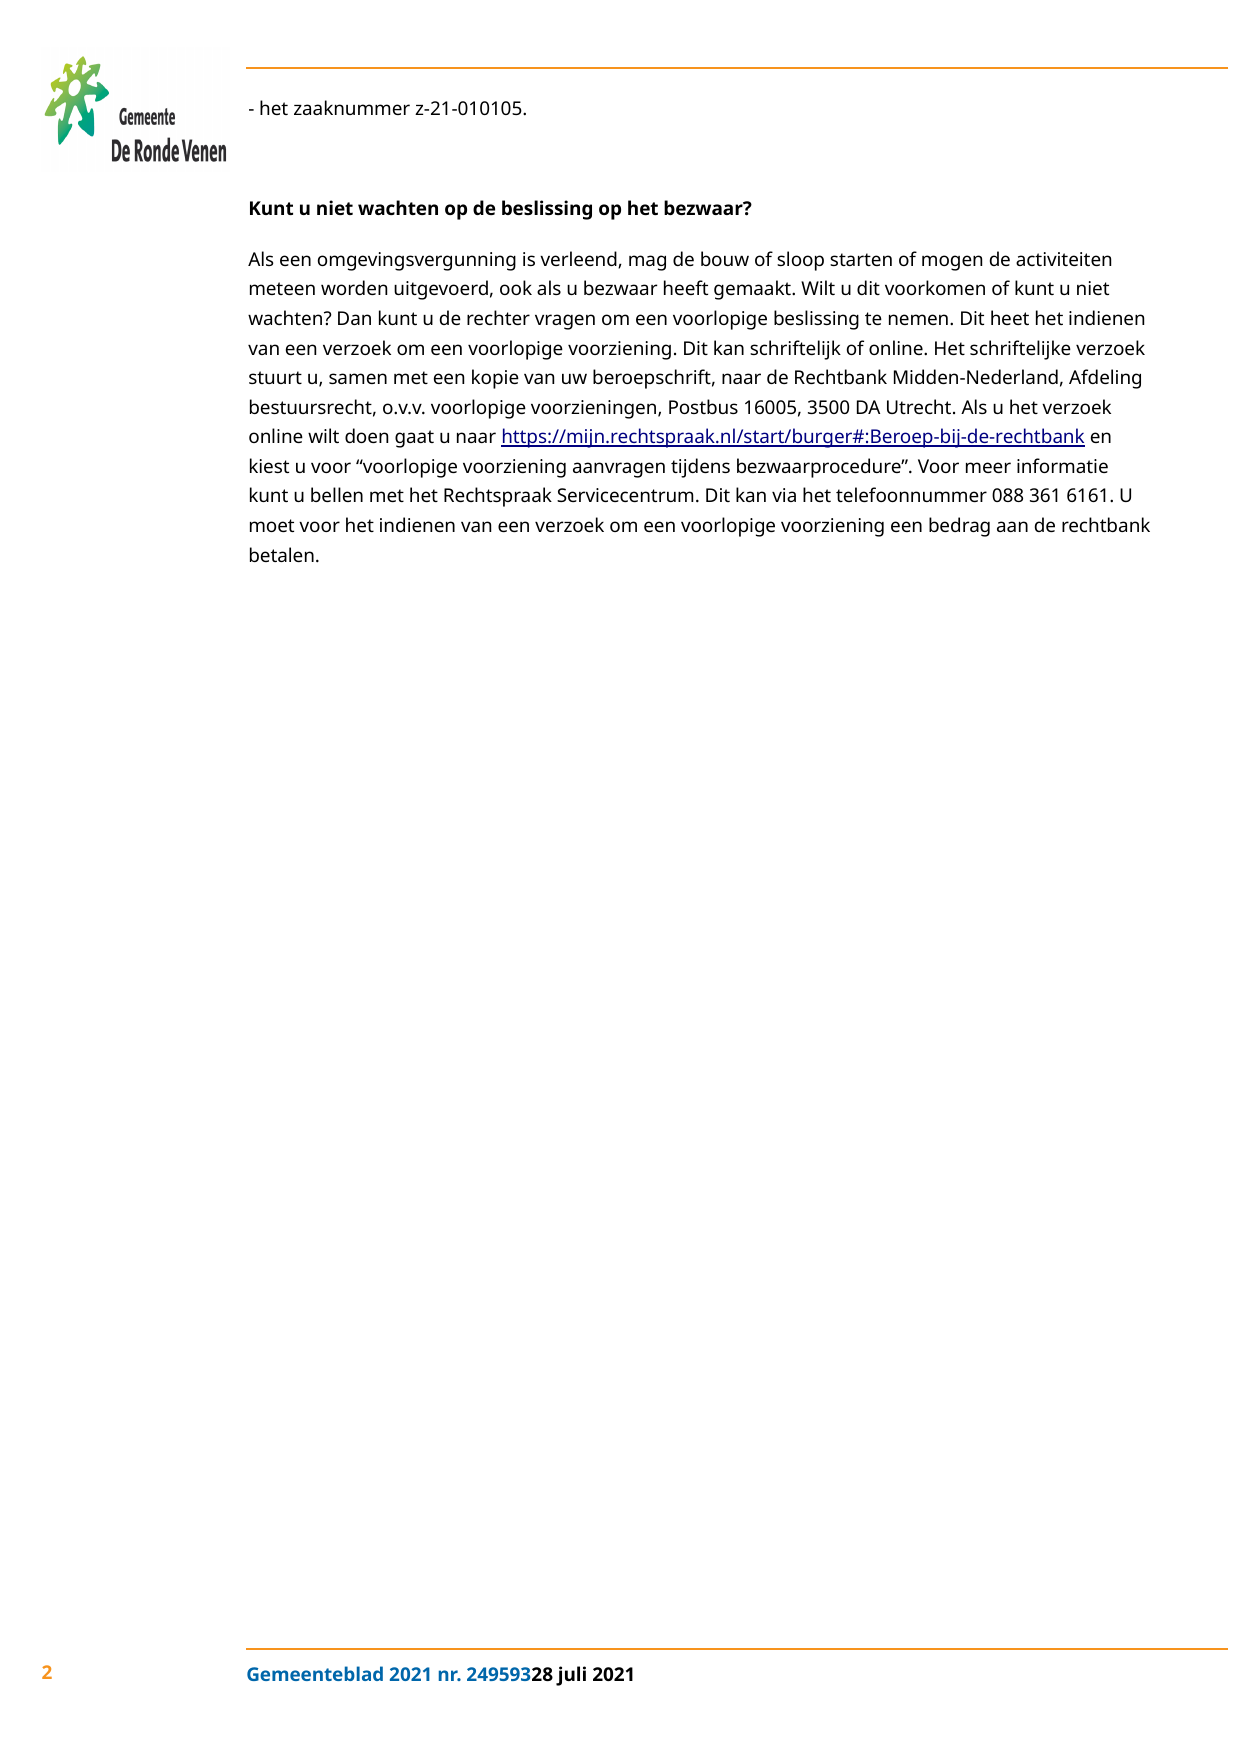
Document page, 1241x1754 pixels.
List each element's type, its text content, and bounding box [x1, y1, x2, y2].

text Kunt u niet wachten op de beslissing op het bezwaar? [248, 196, 1152, 221]
text Als een omgevingsvergunning is verleend, mag de bouw of sloop starten of mogen de activiteiten meteen worden uitgevoerd, ook als u bezwaar heeft gemaakt. Wilt u dit voorkomen of kunt u niet wachten? Dan kunt u de rechter vragen om een voorlopige beslissing te nemen. Dit heet het indienen van een verzoek om een voorlopige voorziening. Dit kan schriftelijk of online. Het schriftelijke verzoek stuurt u, samen met een kopie van uw beroepschrift, naar de Rechtbank Midden-Nederland, Afdeling bestuursrecht, o.v.v. voorlopige voorzieningen, Postbus 16005, 3500 DA Utrecht. Als u het verzoek online wilt doen gaat u naar https://mijn.rechtspraak.nl/start/burger#:Beroep-bij-de-rechtbank en kiest u voor “voorlopige voorziening aanvragen tijdens bezwaarprocedure”. Voor meer informatie kunt u bellen met het Rechtspraak Servicecentrum. Dit kan via het telefoonnummer 088 361 6161. U moet voor het indienen van een verzoek om een voorlopige voorziening een bedrag aan de rechtbank betalen. [248, 246, 1152, 568]
picture [41, 47, 231, 172]
text - het zaaknummer z-21-010105. [248, 95, 1152, 121]
